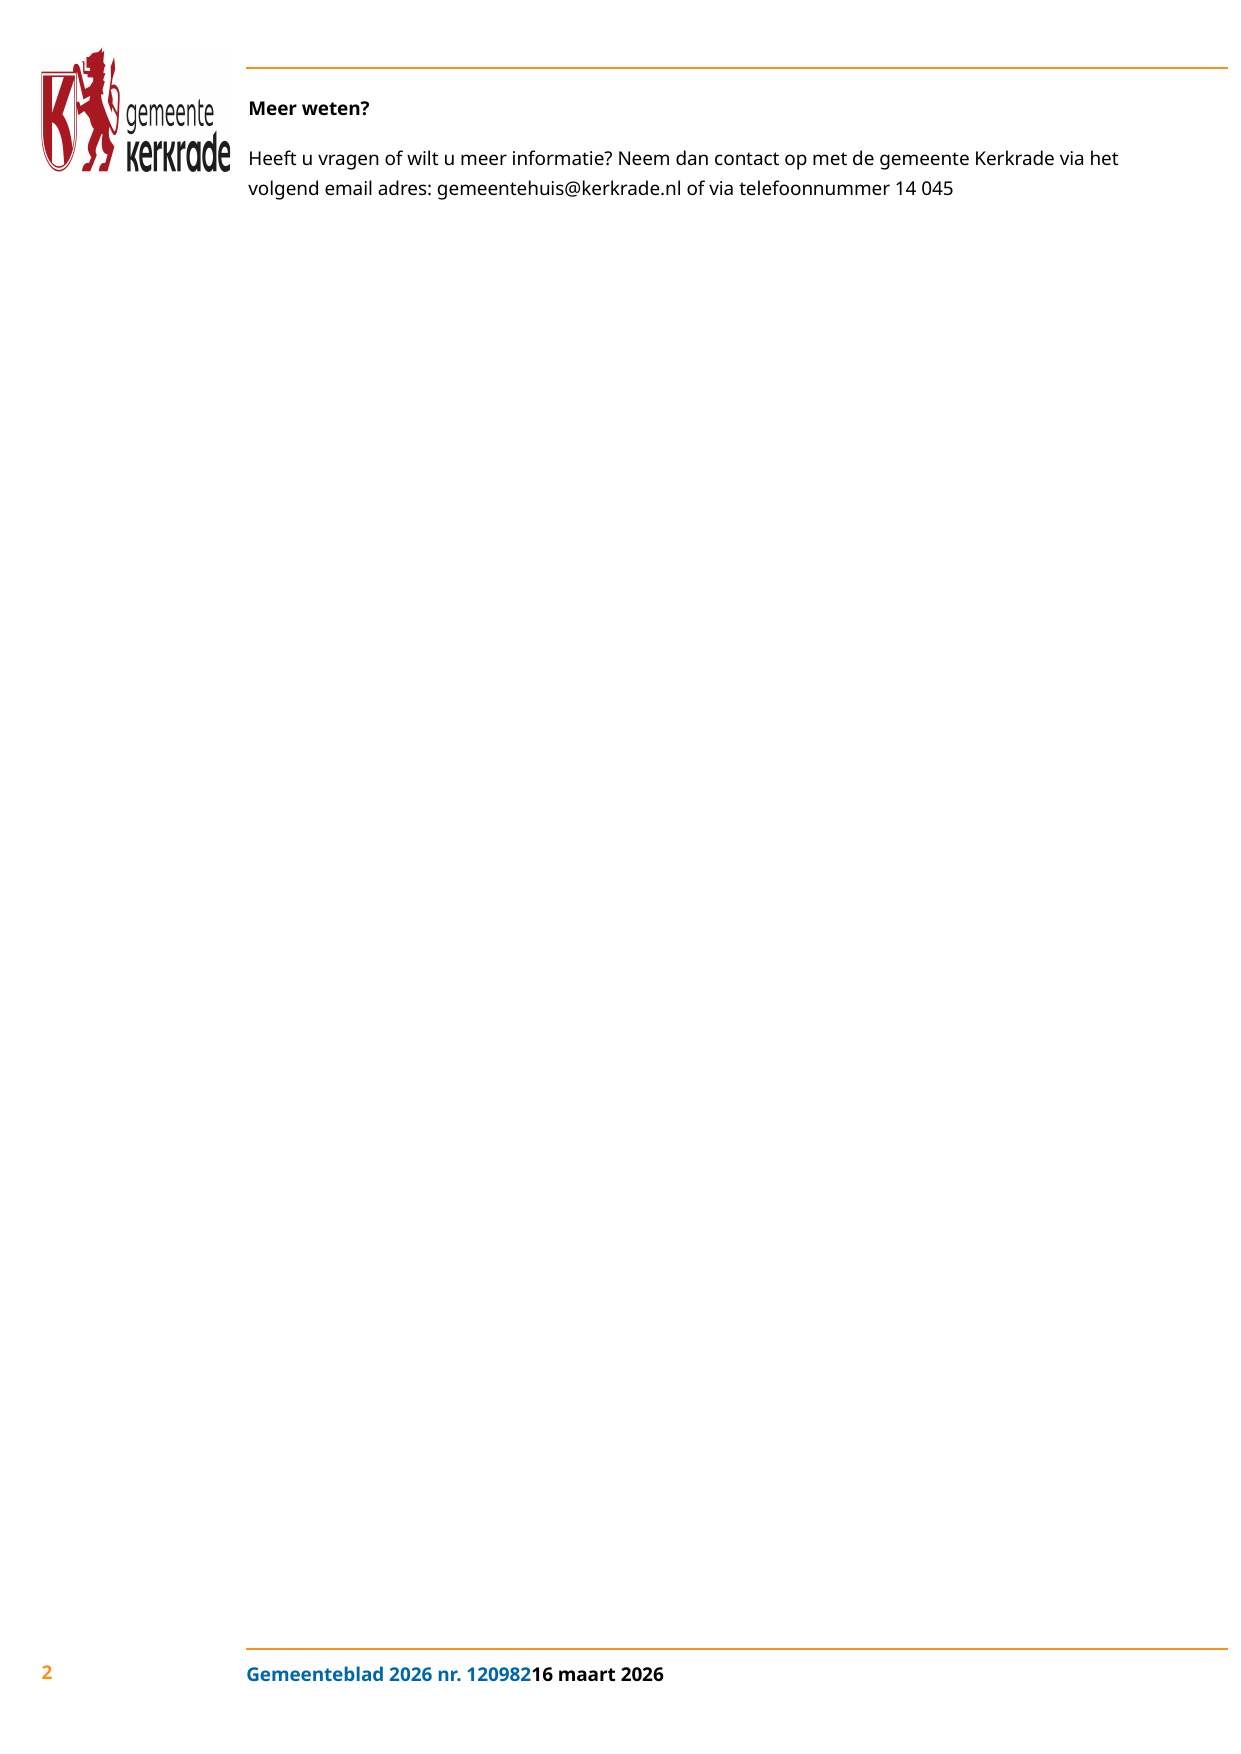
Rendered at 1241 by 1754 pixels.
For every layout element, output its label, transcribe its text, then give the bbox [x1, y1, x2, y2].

text Heeft u vragen of wilt u meer informatie? Neem dan contact op met de gemeente Kerkrade via het volgend email adres: gemeentehuis@kerkrade.nl of via telefoonnummer 14 045 [248, 145, 1152, 201]
text Meer weten? [248, 95, 1152, 121]
picture [41, 47, 231, 172]
